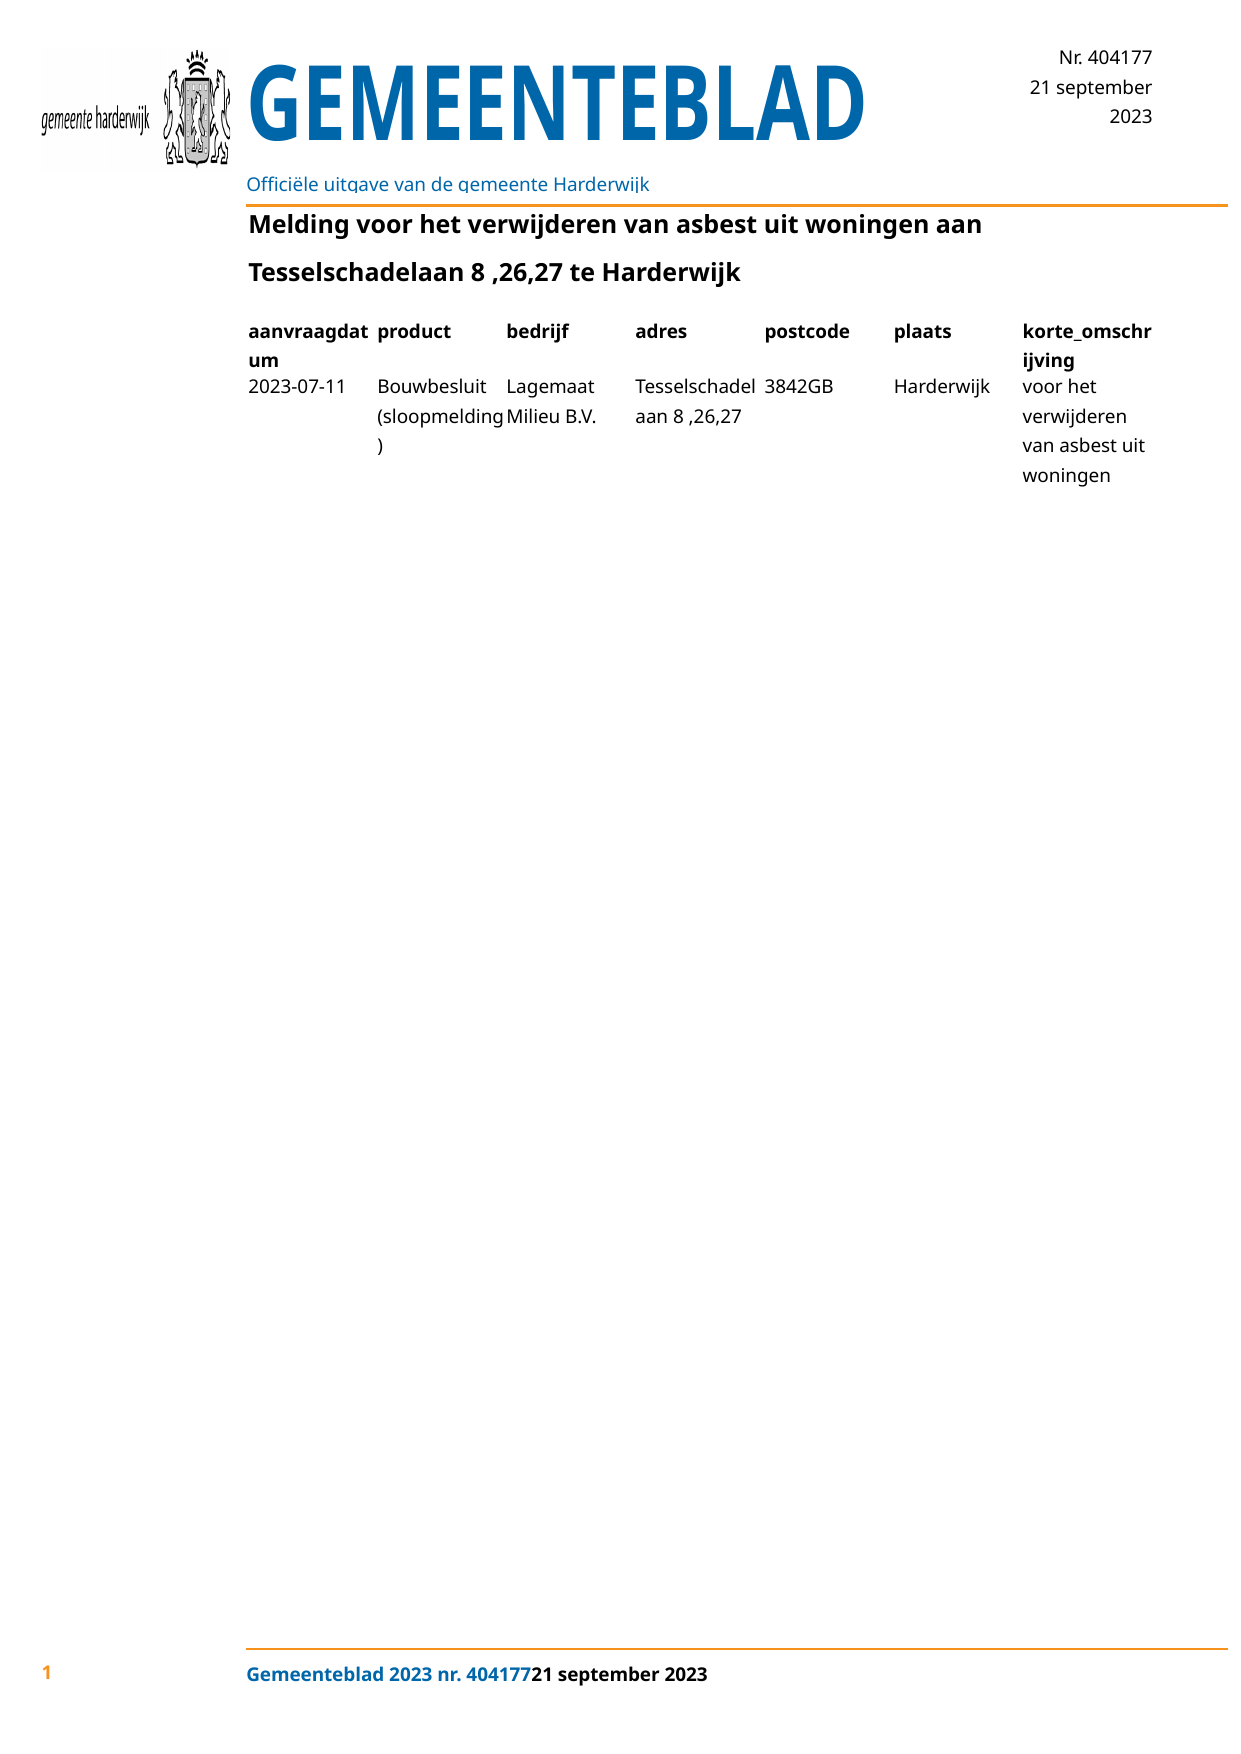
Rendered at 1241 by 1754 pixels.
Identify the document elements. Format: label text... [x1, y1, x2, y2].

table_cell voor het verwijderen van asbest uit woningen [1023, 373, 1152, 488]
table_header bedrijf [506, 318, 635, 373]
table_header korte_omschrijving [1023, 318, 1152, 373]
table_header plaats [894, 318, 1022, 373]
table_cell Harderwijk [894, 373, 1022, 488]
table_cell Bouwbesluit (sloopmelding) [377, 373, 506, 488]
table_cell Tesselschadelaan 8 ,26,27 [635, 373, 764, 488]
picture [41, 47, 231, 172]
table_cell 3842GB [764, 373, 893, 488]
table_header adres [635, 318, 764, 373]
table_cell 2023-07-11 [248, 373, 377, 488]
table_cell Lagemaat Milieu B.V. [506, 373, 635, 488]
table_header product [377, 318, 506, 373]
table_header postcode [764, 318, 893, 373]
table_header aanvraagdatum [248, 318, 377, 373]
text Melding voor het verwijderen van asbest uit woningen aan Tesselschadelaan 8 ,26,27 te Harderwijk [248, 207, 1152, 288]
